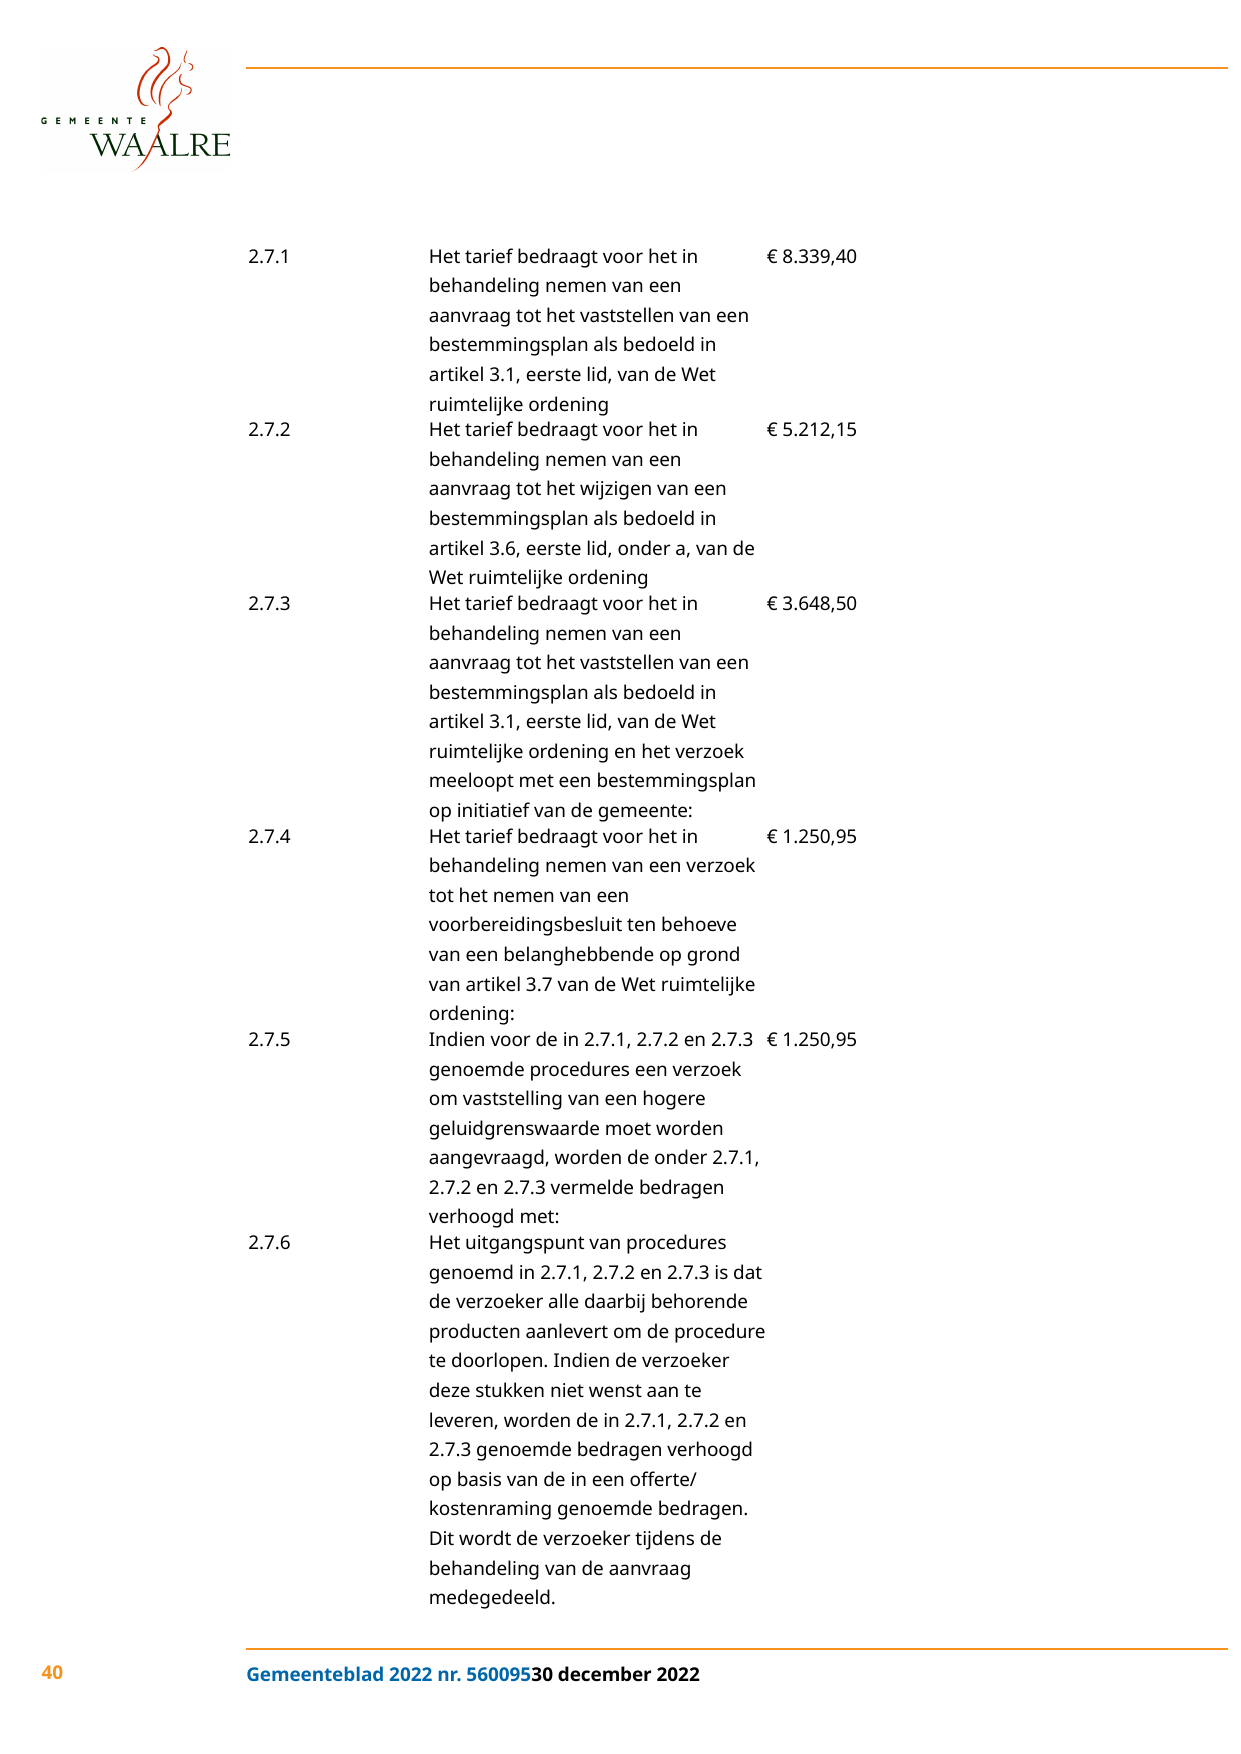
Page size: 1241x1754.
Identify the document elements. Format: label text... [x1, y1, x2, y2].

table_cell € 1.250,95 [767, 823, 971, 1026]
table_cell € 5.212,15 [767, 416, 971, 590]
table_cell 2.7.3 [248, 590, 429, 823]
table_cell € 3.648,50 [767, 590, 971, 823]
table_header 2.7.1 [248, 243, 429, 416]
table_cell Het uitgangspunt van procedures genoemd in 2.7.1, 2.7.2 en 2.7.3 is dat de verzoeker alle daarbij behorende producten aanlevert om de procedure te doorlopen. Indien de verzoeker deze stukken niet wenst aan te leveren, worden de in 2.7.1, 2.7.2 en 2.7.3 genoemde bedragen verhoogd op basis van de in een offerte/ kostenraming genoemde bedragen. Dit wordt de verzoeker tijdens de behandeling van de aanvraag medegedeeld. [429, 1229, 767, 1610]
table_cell Het tarief bedraagt voor het in behandeling nemen van een aanvraag tot het wijzigen van een bestemmingsplan als bedoeld in artikel 3.6, eerste lid, onder a, van de Wet ruimtelijke ordening [429, 416, 767, 590]
table_cell [767, 1229, 971, 1610]
table_cell € 1.250,95 [767, 1026, 971, 1229]
picture [41, 47, 231, 172]
table_cell [971, 1229, 1152, 1610]
table_cell [971, 1026, 1152, 1229]
table_cell [971, 590, 1152, 823]
table_cell 2.7.5 [248, 1026, 429, 1229]
table_cell 2.7.4 [248, 823, 429, 1026]
table_cell [971, 416, 1152, 590]
table_header [971, 243, 1152, 416]
table_header Het tarief bedraagt voor het in behandeling nemen van een aanvraag tot het vaststellen van een bestemmingsplan als bedoeld in artikel 3.1, eerste lid, van de Wet ruimtelijke ordening [429, 243, 767, 416]
table_cell [971, 823, 1152, 1026]
table_cell 2.7.6 [248, 1229, 429, 1610]
table_header € 8.339,40 [767, 243, 971, 416]
table_cell Het tarief bedraagt voor het in behandeling nemen van een aanvraag tot het vaststellen van een bestemmingsplan als bedoeld in artikel 3.1, eerste lid, van de Wet ruimtelijke ordening en het verzoek meeloopt met een bestemmingsplan op initiatief van de gemeente: [429, 590, 767, 823]
table_cell Het tarief bedraagt voor het in behandeling nemen van een verzoek tot het nemen van een voorbereidingsbesluit ten behoeve van een belanghebbende op grond van artikel 3.7 van de Wet ruimtelijke ordening: [429, 823, 767, 1026]
table_cell 2.7.2 [248, 416, 429, 590]
table_cell Indien voor de in 2.7.1, 2.7.2 en 2.7.3 genoemde procedures een verzoek om vaststelling van een hogere geluidgrenswaarde moet worden aangevraagd, worden de onder 2.7.1, 2.7.2 en 2.7.3 vermelde bedragen verhoogd met: [429, 1026, 767, 1229]
